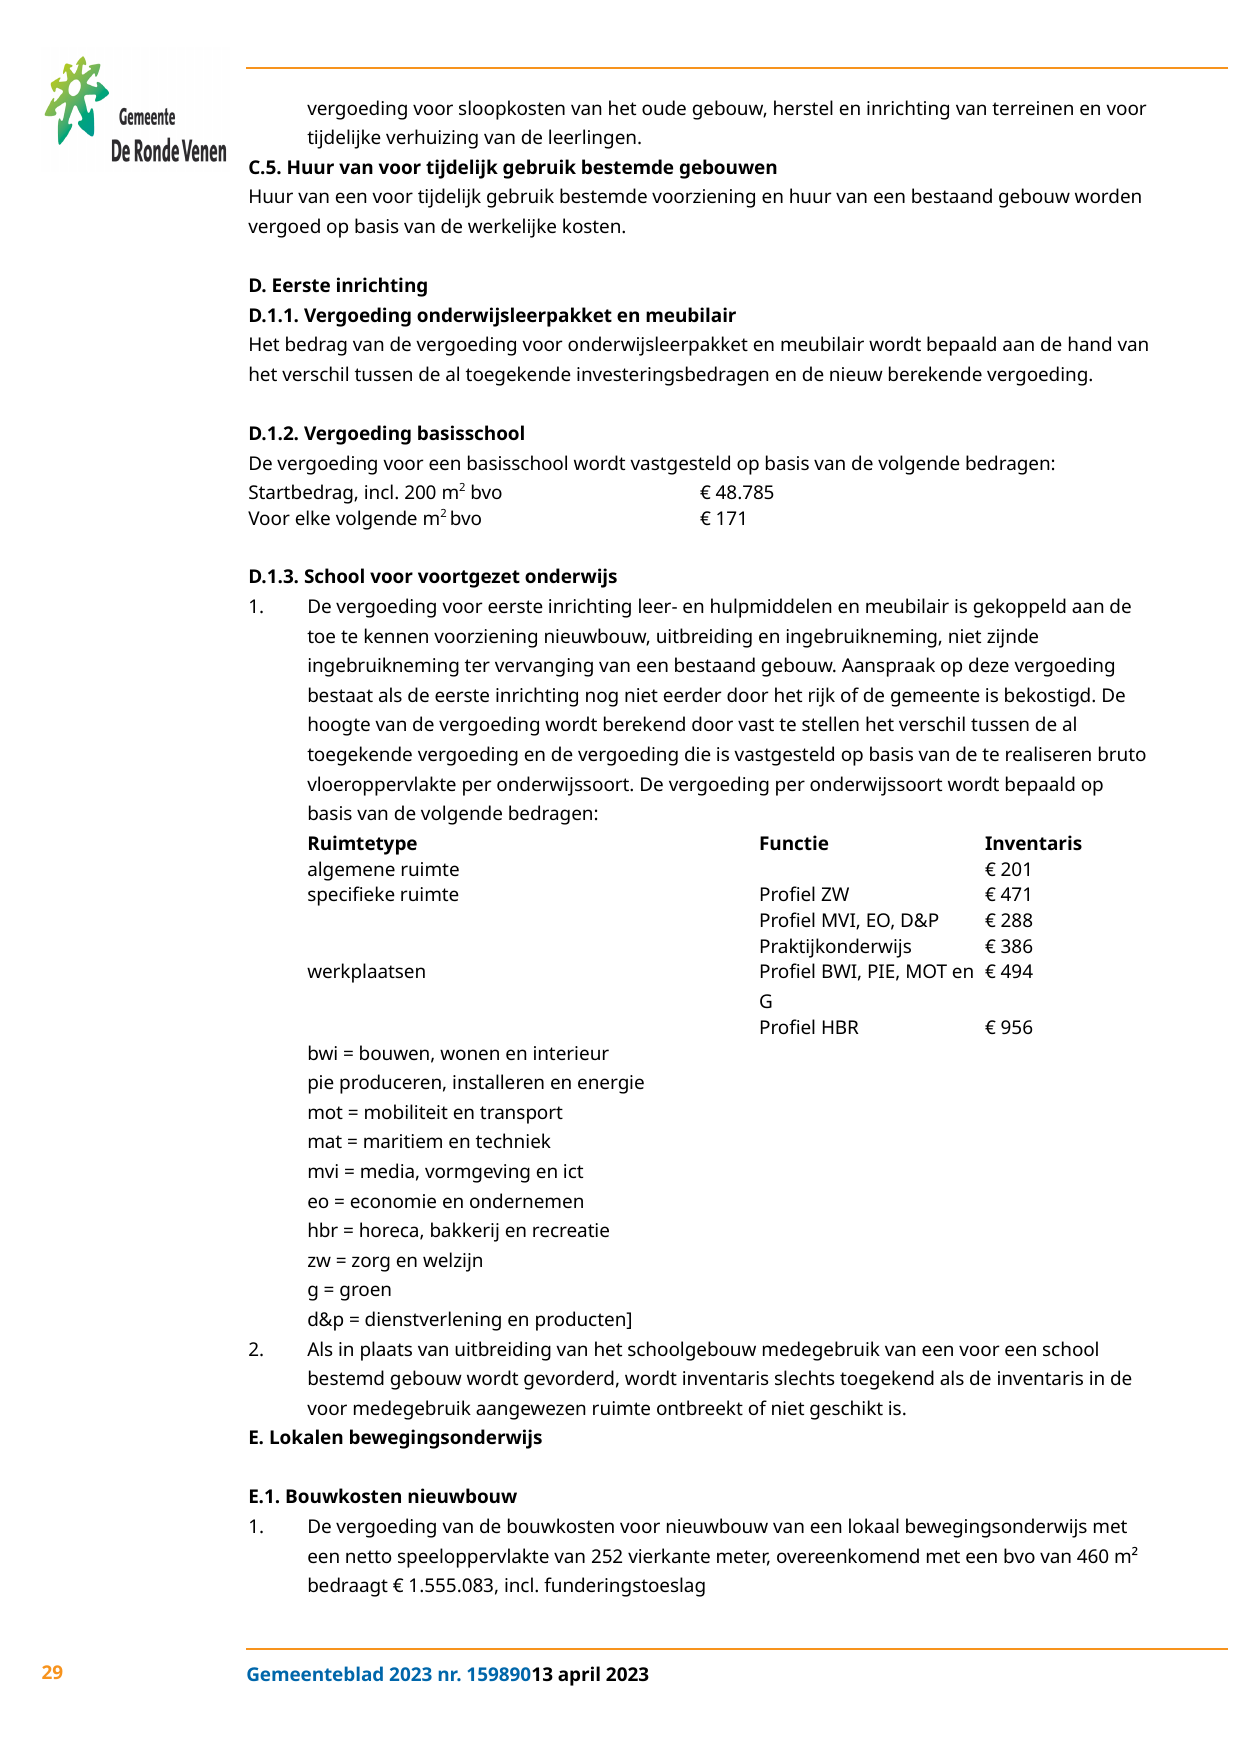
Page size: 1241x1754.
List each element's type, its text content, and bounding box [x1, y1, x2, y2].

list De vergoeding voor eerste inrichting leer- en hulpmiddelen en meubilair is gekoppeld aan de toe te kennen voorziening nieuwbouw, uitbreiding en ingebruikneming, niet zijnde ingebruikneming ter vervanging van een bestaand gebouw. Aanspraak op deze vergoeding bestaat als de eerste inrichting nog niet eerder door het rijk of de gemeente is bekostigd. De hoogte van de vergoeding wordt berekend door vast te stellen het verschil tussen de al toegekende vergoeding en de vergoeding die is vastgesteld op basis van de te realiseren bruto vloeroppervlakte per onderwijssoort. De vergoeding per onderwijssoort wordt bepaald op basis van de volgende bedragen: [248, 593, 1152, 826]
table_cell € 956 [985, 1014, 1211, 1040]
text Het bedrag van de vergoeding voor onderwijsleerpakket en meubilair wordt bepaald aan de hand van het verschil tussen de al toegekende investeringsbedragen en de nieuw berekende vergoeding. [248, 331, 1152, 387]
list eo = economie en ondernemen [248, 1188, 1152, 1213]
table_cell werkplaatsen [307, 959, 759, 1014]
text D.1.2. Vergoeding basisschool [248, 420, 1152, 446]
list g = groen [248, 1277, 1152, 1302]
table_cell Profiel HBR [759, 1014, 985, 1040]
table_cell Voor elke volgende m2 bvo [248, 505, 700, 531]
table_header € 48.785 [700, 480, 1152, 505]
table_header Functie [759, 830, 985, 856]
text C.5. Huur van voor tijdelijk gebruik bestemde gebouwen [248, 154, 1152, 180]
text D.1.3. School voor voortgezet onderwijs [248, 564, 1152, 589]
list pie produceren, installeren en energie [248, 1069, 1152, 1095]
text E. Lokalen bewegingsonderwijs [248, 1424, 1152, 1450]
table_cell [307, 907, 759, 933]
table_cell algemene ruimte [307, 856, 759, 882]
list bwi = bouwen, wonen en interieur [248, 1040, 1152, 1066]
table_cell Praktijkonderwijs [759, 933, 985, 959]
table_header Ruimtetype [307, 830, 759, 856]
table_cell [307, 1014, 759, 1040]
table_cell [759, 856, 985, 882]
list d&p = dienstverlening en producten] [248, 1306, 1152, 1332]
list mot = mobiliteit en transport [248, 1099, 1152, 1125]
table_cell € 288 [985, 907, 1211, 933]
table_cell € 471 [985, 882, 1211, 907]
table_cell [307, 933, 759, 959]
table_cell specifieke ruimte [307, 882, 759, 907]
list De vergoeding van de bouwkosten voor nieuwbouw van een lokaal bewegingsonderwijs met een netto speeloppervlakte van 252 vierkante meter, overeenkomend met een bvo van 460 m² bedraagt € 1.555.083, incl. funderingstoeslag [248, 1513, 1152, 1598]
table_cell Profiel MVI, EO, D&P [759, 907, 985, 933]
text E.1. Bouwkosten nieuwbouw [248, 1484, 1152, 1509]
table_cell € 494 [985, 959, 1211, 1014]
text De vergoeding voor een basisschool wordt vastgesteld op basis van de volgende bedragen: [248, 450, 1152, 476]
table_cell Profiel BWI, PIE, MOT en G [759, 959, 985, 1014]
list mvi = media, vormgeving en ict [248, 1158, 1152, 1184]
table_cell € 386 [985, 933, 1211, 959]
list vergoeding voor sloopkosten van het oude gebouw, herstel en inrichting van terreinen en voor tijdelijke verhuizing van de leerlingen. [248, 95, 1152, 150]
text D.1.1. Vergoeding onderwijsleerpakket en meubilair [248, 302, 1152, 328]
list mat = maritiem en techniek [248, 1129, 1152, 1154]
list Als in plaats van uitbreiding van het schoolgebouw medegebruik van een voor een school bestemd gebouw wordt gevorderd, wordt inventaris slechts toegekend als de inventaris in de voor medegebruik aangewezen ruimte ontbreekt of niet geschikt is. [248, 1336, 1152, 1421]
table_cell Profiel ZW [759, 882, 985, 907]
table_header Startbedrag, incl. 200 m2 bvo [248, 480, 700, 505]
table_header Inventaris [985, 830, 1211, 856]
text D. Eerste inrichting [248, 272, 1152, 298]
picture [41, 47, 231, 172]
list zw = zorg en welzijn [248, 1247, 1152, 1273]
table_cell € 201 [985, 856, 1211, 882]
table_cell € 171 [700, 505, 1152, 531]
text Huur van een voor tijdelijk gebruik bestemde voorziening en huur van een bestaand gebouw worden vergoed op basis van de werkelijke kosten. [248, 183, 1152, 239]
list hbr = horeca, bakkerij en recreatie [248, 1217, 1152, 1243]
